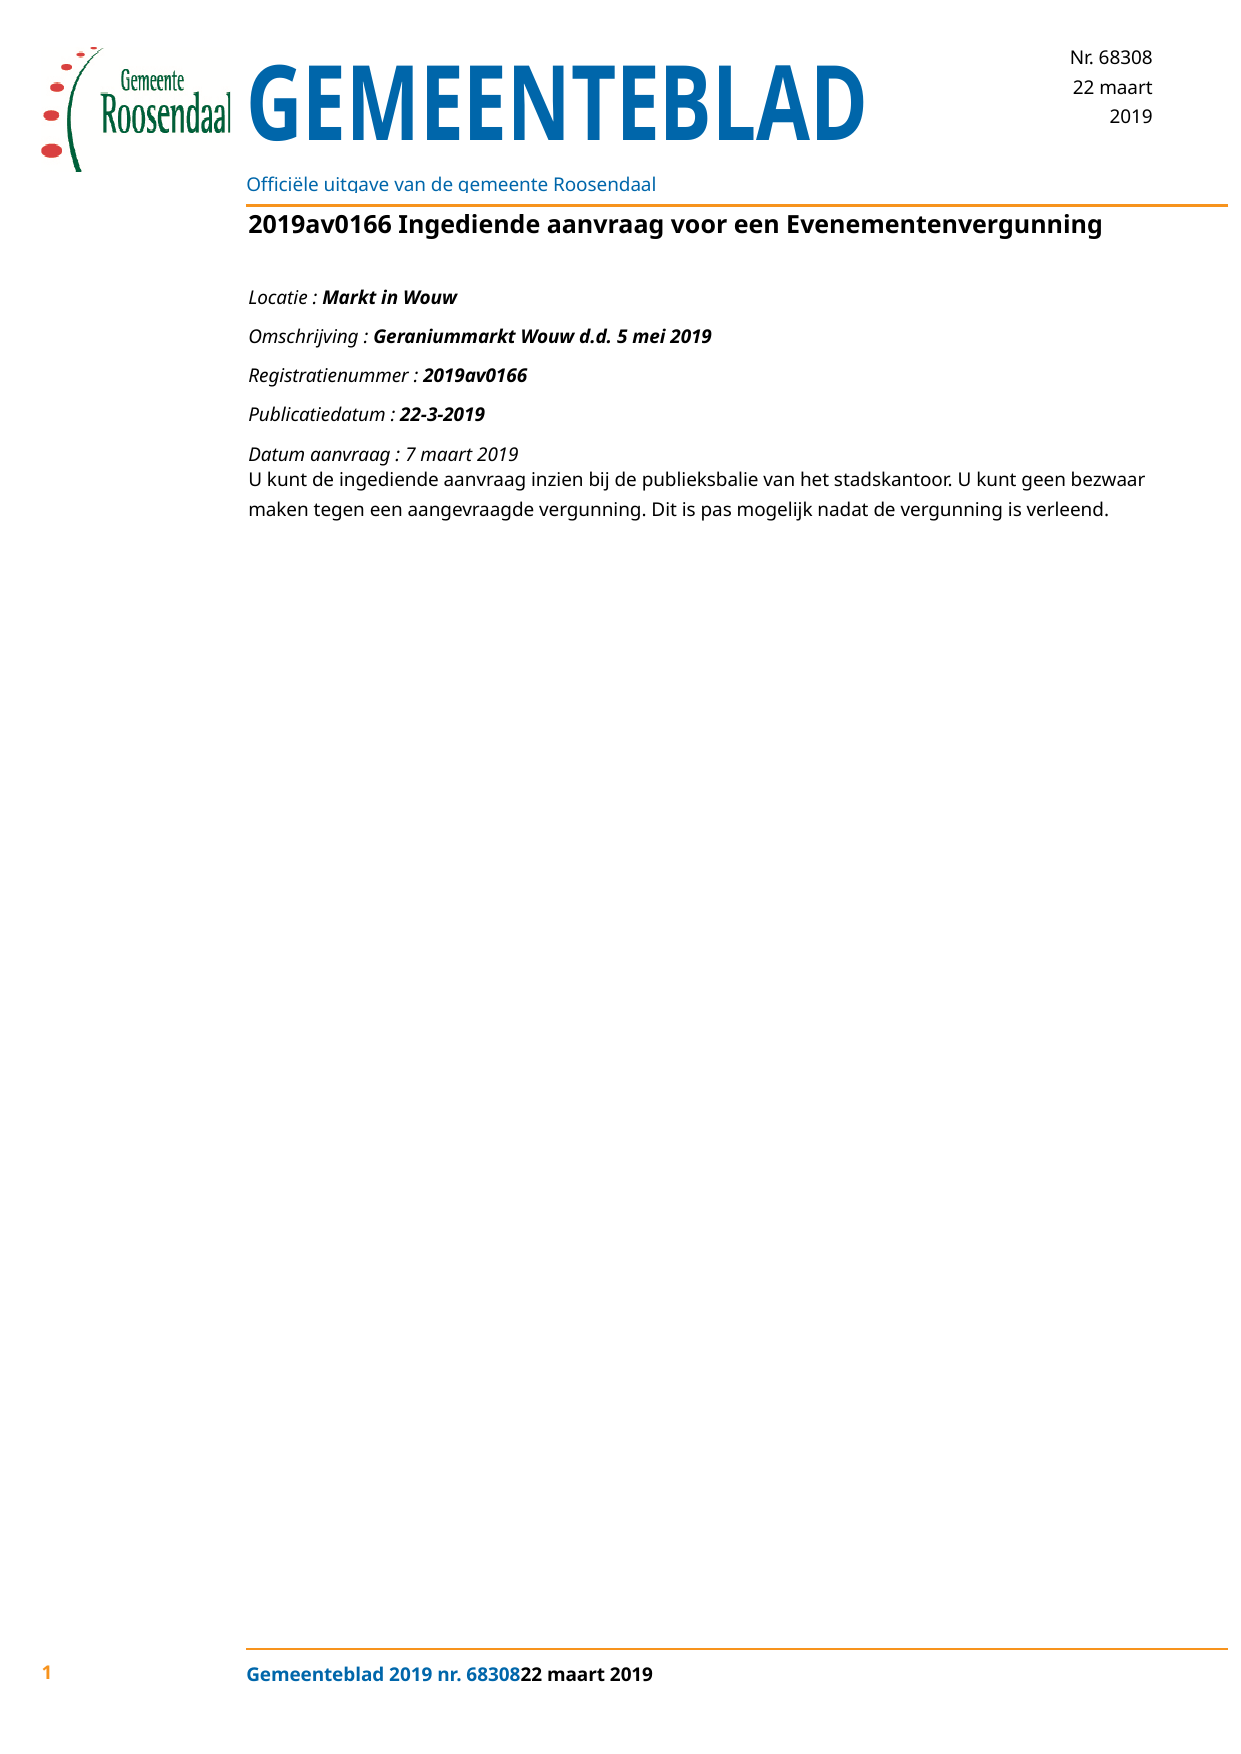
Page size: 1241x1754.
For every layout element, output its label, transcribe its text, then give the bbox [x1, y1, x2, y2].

text 2019av0166 Ingediende aanvraag voor een Evenementenvergunning [248, 207, 1152, 241]
text Locatie : Markt in Wouw [248, 284, 1152, 309]
text Registratienummer : 2019av0166 [248, 362, 1152, 388]
text Omschrijving : Geraniummarkt Wouw d.d. 5 mei 2019 [248, 323, 1152, 349]
text Publicatiedatum : 22-3-2019 [248, 402, 1152, 427]
text U kunt de ingediende aanvraag inzien bij de publieksbalie van het stadskantoor. U kunt geen bezwaar maken tegen een aangevraagde vergunning. Dit is pas mogelijk nadat de vergunning is verleend. [248, 467, 1152, 522]
text Datum aanvraag : 7 maart 2019 [248, 441, 1152, 467]
picture [41, 47, 231, 172]
